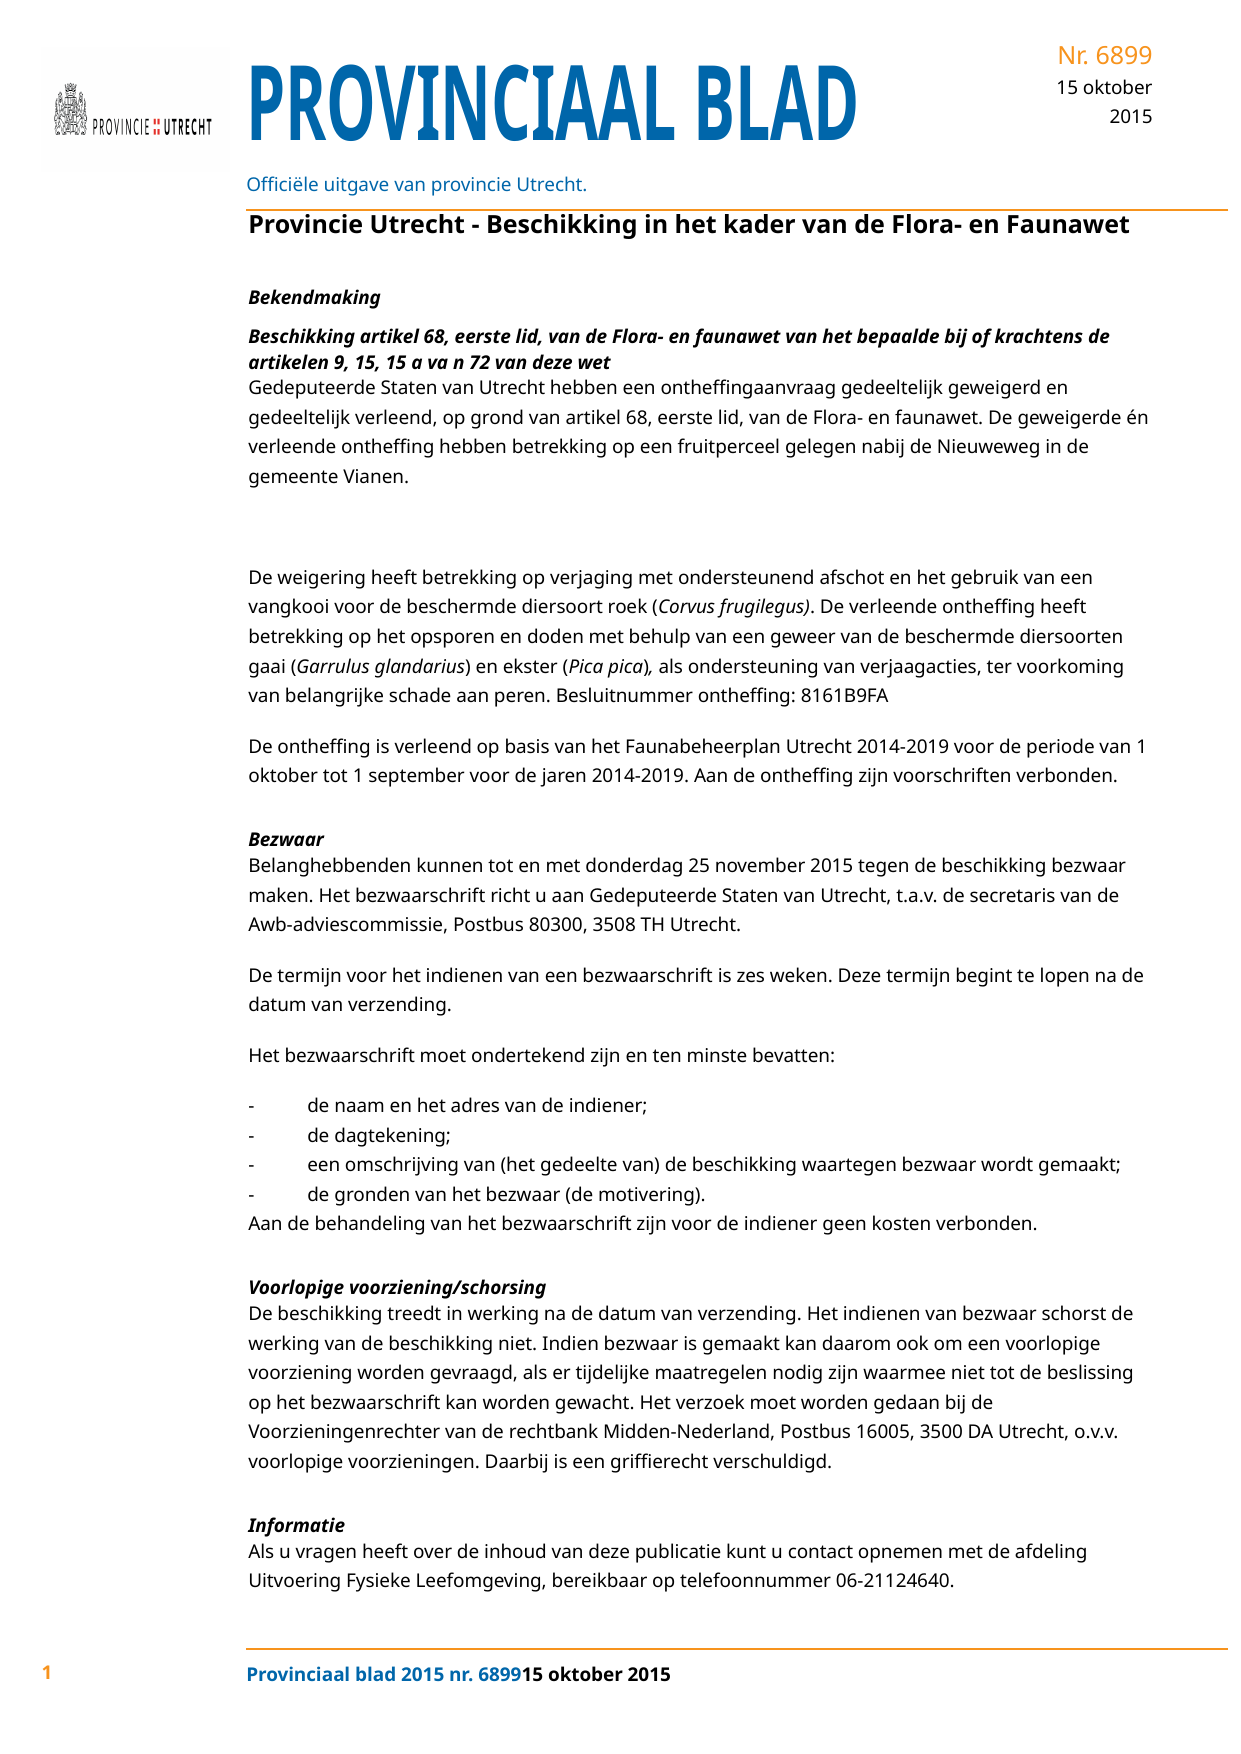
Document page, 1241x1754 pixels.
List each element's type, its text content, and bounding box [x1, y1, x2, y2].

list een omschrijving van (het gedeelte van) de beschikking waartegen bezwaar wordt gemaakt; [248, 1151, 1152, 1177]
text De ontheffing is verleend op basis van het Faunabeheerplan Utrecht 2014-2019 voor de periode van 1 oktober tot 1 september voor de jaren 2014-2019. Aan de ontheffing zijn voorschriften verbonden. [248, 733, 1152, 788]
list de gronden van het bezwaar (de motivering). [248, 1181, 1152, 1207]
text Provincie Utrecht - Beschikking in het kader van de Flora- en Faunawet [248, 211, 1152, 241]
text Bekendmaking [248, 284, 1152, 309]
text Aan de behandeling van het bezwaarschrift zijn voor de indiener geen kosten verbonden. [248, 1211, 1152, 1236]
text Informatie [248, 1512, 1152, 1538]
text Voorlopige voorziening/schorsing [248, 1274, 1152, 1300]
list de dagtekening; [248, 1122, 1152, 1147]
list de naam en het adres van de indiener; [248, 1092, 1152, 1118]
text De beschikking treedt in werking na de datum van verzending. Het indienen van bezwaar schorst de werking van de beschikking niet. Indien bezwaar is gemaakt kan daarom ook om een voorlopige voorziening worden gevraagd, als er tijdelijke maatregelen nodig zijn waarmee niet tot de beslissing op het bezwaarschrift kan worden gewacht. Het verzoek moet worden gedaan bij de Voorzieningenrechter van de rechtbank Midden-Nederland, Postbus 16005, 3500 DA Utrecht, o.v.v. voorlopige voorzieningen. Daarbij is een griffierecht verschuldigd. [248, 1300, 1152, 1474]
text De termijn voor het indienen van een bezwaarschrift is zes weken. Deze termijn begint te lopen na de datum van verzending. [248, 962, 1152, 1017]
text De weigering heeft betrekking op verjaging met ondersteunend afschot en het gebruik van een vangkooi voor de beschermde diersoort roek (Corvus frugilegus). De verleende ontheffing heeft betrekking op het opsporen en doden met behulp van een geweer van de beschermde diersoorten gaai (Garrulus glandarius) en ekster (Pica pica), als ondersteuning van verjaagacties, ter voorkoming van belangrijke schade aan peren. Besluitnummer ontheffing: 8161B9FA [248, 564, 1152, 708]
picture [41, 47, 231, 172]
text Beschikking artikel 68, eerste lid, van de Flora- en faunawet van het bepaalde bij of krachtens de artikelen 9, 15, 15 a va n 72 van deze wet [248, 323, 1152, 374]
text Gedeputeerde Staten van Utrecht hebben een ontheffingaanvraag gedeeltelijk geweigerd en gedeeltelijk verleend, op grond van artikel 68, eerste lid, van de Flora- en faunawet. De geweigerde én verleende ontheffing hebben betrekking op een fruitperceel gelegen nabij de Nieuweweg in de gemeente Vianen. [248, 374, 1152, 489]
text Als u vragen heeft over de inhoud van deze publicatie kunt u contact opnemen met de afdeling Uitvoering Fysieke Leefomgeving, bereikbaar op telefoonnummer 06-21124640. [248, 1538, 1152, 1593]
text Het bezwaarschrift moet ondertekend zijn en ten minste bevatten: [248, 1042, 1152, 1067]
text Belanghebbenden kunnen tot en met donderdag 25 november 2015 tegen de beschikking bezwaar maken. Het bezwaarschrift richt u aan Gedeputeerde Staten van Utrecht, t.a.v. de secretaris van de Awb-adviescommissie, Postbus 80300, 3508 TH Utrecht. [248, 852, 1152, 937]
text Bezwaar [248, 826, 1152, 852]
